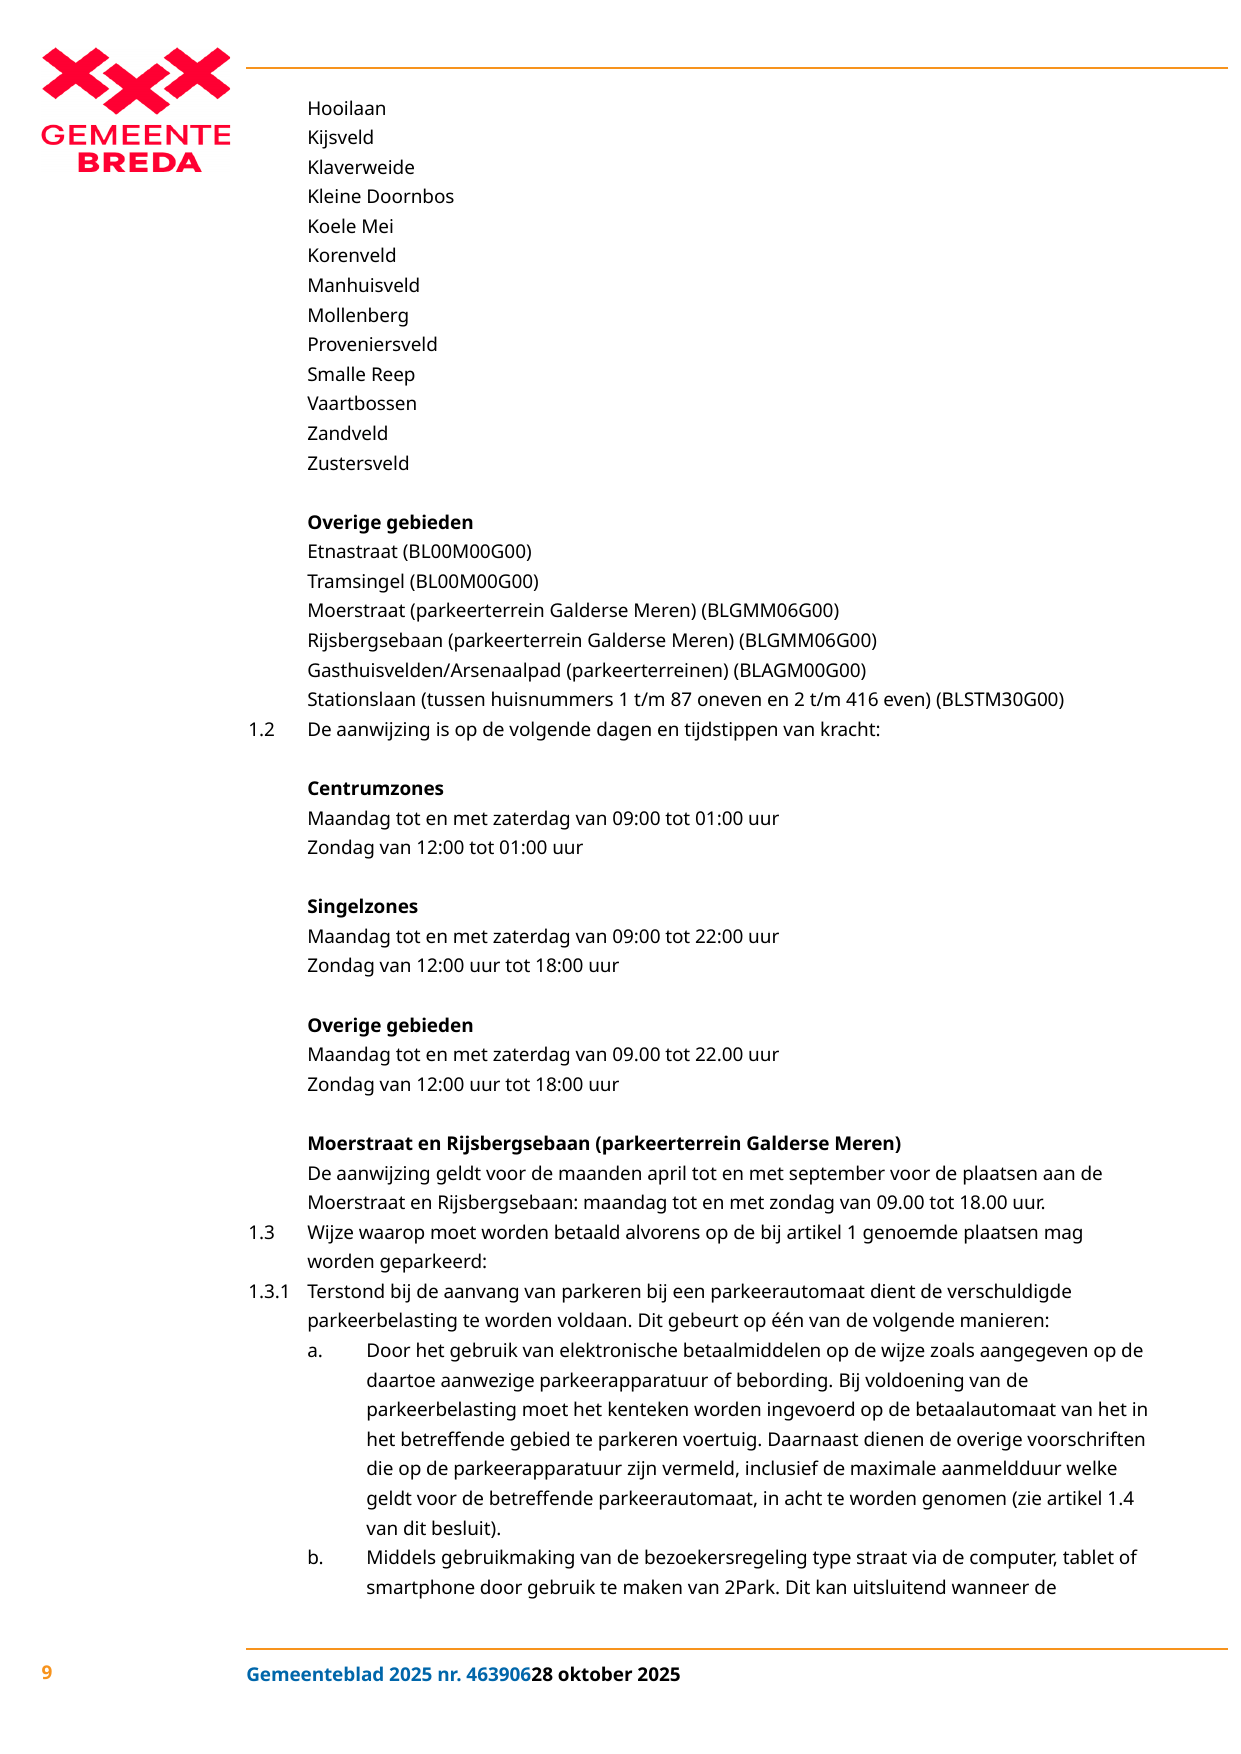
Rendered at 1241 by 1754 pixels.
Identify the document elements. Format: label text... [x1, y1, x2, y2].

list Etnastraat (BL00M00G00) [248, 538, 1152, 564]
list Terstond bij de aanvang van parkeren bij een parkeerautomaat dient de verschuldigde parkeerbelasting te worden voldaan. Dit gebeurt op één van de volgende manieren: [248, 1278, 1152, 1333]
list Kijsveld [248, 124, 1152, 150]
list Maandag tot en met zaterdag van 09:00 tot 01:00 uur [248, 805, 1152, 831]
list Korenveld [248, 243, 1152, 268]
list De aanwijzing is op de volgende dagen en tijdstippen van kracht: [248, 716, 1152, 742]
list Mollenberg [248, 302, 1152, 328]
list Gasthuisvelden/Arsenaalpad (parkeerterreinen) (BLAGM00G00) [248, 657, 1152, 683]
list Rijsbergsebaan (parkeerterrein Galderse Meren) (BLGMM06G00) [248, 627, 1152, 653]
list Tramsingel (BL00M00G00) [248, 568, 1152, 594]
list Wijze waarop moet worden betaald alvorens op de bij artikel 1 genoemde plaatsen mag worden geparkeerd: [248, 1219, 1152, 1274]
list Proveniersveld [248, 331, 1152, 357]
list Overige gebieden [248, 1012, 1152, 1038]
list Moerstraat (parkeerterrein Galderse Meren) (BLGMM06G00) [248, 598, 1152, 623]
list Door het gebruik van elektronische betaalmiddelen op de wijze zoals aangegeven op de daartoe aanwezige parkeerapparatuur of bebording. Bij voldoening van de parkeerbelasting moet het kenteken worden ingevoerd op de betaalautomaat van het in het betreffende gebied te parkeren voertuig. Daarnaast dienen de overige voorschriften die op de parkeerapparatuur zijn vermeld, inclusief de maximale aanmeldduur welke geldt voor de betreffende parkeerautomaat, in acht te worden genomen (zie artikel 1.4 van dit besluit). [307, 1337, 1152, 1541]
list Singelzones [248, 893, 1152, 919]
list Koele Mei [248, 213, 1152, 239]
list Klaverweide [248, 154, 1152, 180]
list Middels gebruikmaking van de bezoekersregeling type straat via de computer, tablet of smartphone door gebruik te maken van 2Park. Dit kan uitsluitend wanneer de [307, 1544, 1152, 1600]
list Zandveld [248, 420, 1152, 446]
picture [41, 47, 231, 172]
list Zondag van 12:00 uur tot 18:00 uur [248, 1071, 1152, 1097]
list Maandag tot en met zaterdag van 09.00 tot 22.00 uur [248, 1041, 1152, 1067]
list Stationslaan (tussen huisnummers 1 t/m 87 oneven en 2 t/m 416 even) (BLSTM30G00) [248, 686, 1152, 712]
list Moerstraat en Rijsbergsebaan (parkeerterrein Galderse Meren) [248, 1130, 1152, 1156]
list De aanwijzing geldt voor de maanden april tot en met september voor de plaatsen aan de Moerstraat en Rijsbergsebaan: maandag tot en met zondag van 09.00 tot 18.00 uur. [248, 1160, 1152, 1215]
list Kleine Doornbos [248, 183, 1152, 209]
list Zondag van 12:00 uur tot 18:00 uur [248, 953, 1152, 978]
list Maandag tot en met zaterdag van 09:00 tot 22:00 uur [248, 923, 1152, 949]
list Hooilaan [248, 95, 1152, 121]
list Manhuisveld [248, 272, 1152, 298]
list Smalle Reep [248, 361, 1152, 387]
list Zondag van 12:00 tot 01:00 uur [248, 834, 1152, 860]
list Vaartbossen [248, 391, 1152, 416]
list Overige gebieden [248, 509, 1152, 535]
list Centrumzones [248, 775, 1152, 801]
list Zustersveld [248, 450, 1152, 476]
